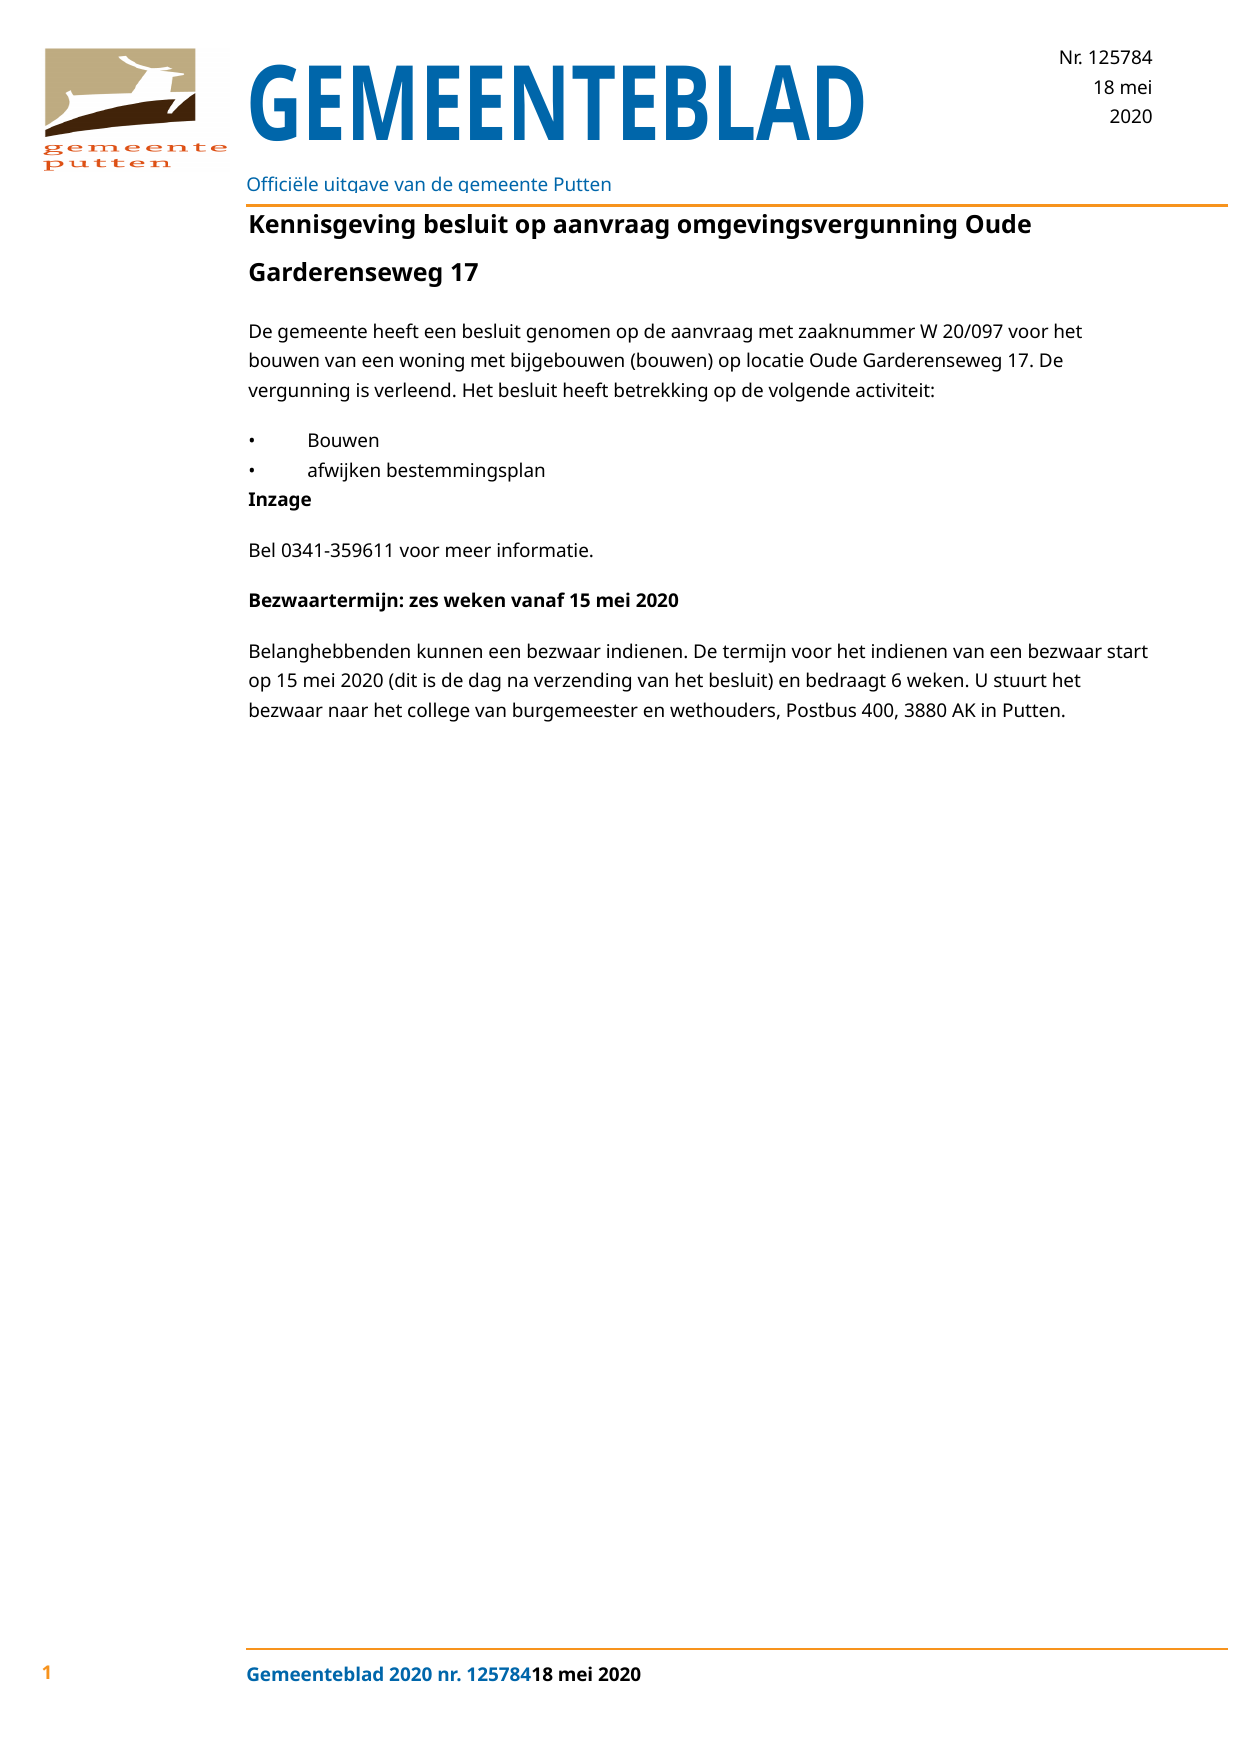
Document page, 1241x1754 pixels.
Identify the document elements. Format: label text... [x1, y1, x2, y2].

text Bezwaartermijn: zes weken vanaf 15 mei 2020 [248, 587, 1152, 613]
list Bouwen [248, 427, 1152, 453]
text Bel 0341-359611 voor meer informatie. [248, 537, 1152, 563]
list afwijken bestemmingsplan [248, 457, 1152, 483]
picture [41, 47, 231, 172]
text Belanghebbenden kunnen een bezwaar indienen. De termijn voor het indienen van een bezwaar start op 15 mei 2020 (dit is de dag na verzending van het besluit) en bedraagt 6 weken. U stuurt het bezwaar naar het college van burgemeester en wethouders, Postbus 400, 3880 AK in Putten. [248, 638, 1152, 723]
text De gemeente heeft een besluit genomen op de aanvraag met zaaknummer W 20/097 voor het bouwen van een woning met bijgebouwen (bouwen) op locatie Oude Garderenseweg 17. De vergunning is verleend. Het besluit heeft betrekking op de volgende activiteit: [248, 318, 1152, 403]
text Kennisgeving besluit op aanvraag omgevingsvergunning Oude Garderenseweg 17 [248, 207, 1152, 288]
text Inzage [248, 487, 1152, 512]
